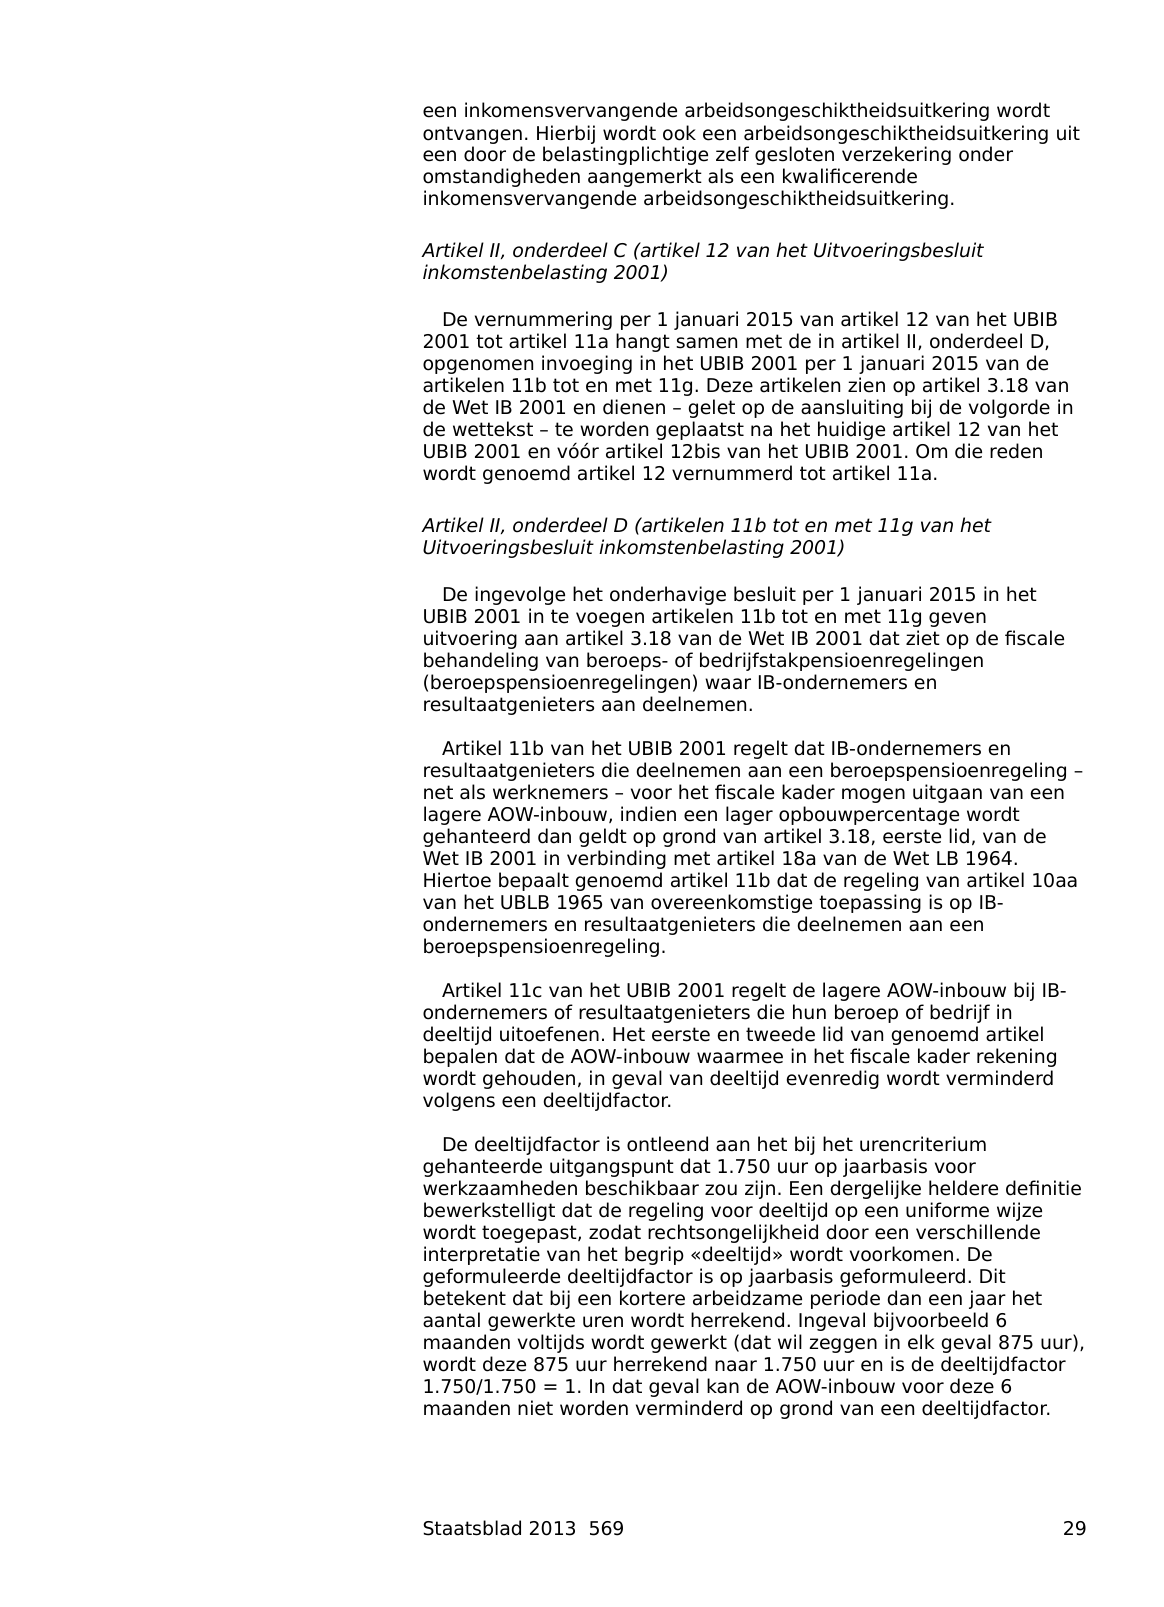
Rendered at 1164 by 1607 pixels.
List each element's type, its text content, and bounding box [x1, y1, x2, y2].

text Artikel 11c van het UBIB 2001 regelt de lagere AOW-inbouw bij IB-ondernemers of resultaatgenieters die hun beroep of bedrijf in deeltijd uitoefenen. Het eerste en tweede lid van genoemd artikel bepalen dat de AOW-inbouw waarmee in het fiscale kader rekening wordt gehouden, in geval van deeltijd evenredig wordt verminderd volgens een deeltijdfactor. [422, 980, 1087, 1112]
subtitle Artikel II, onderdeel C (artikel 12 van het Uitvoeringsbesluit inkomstenbelasting 2001) [422, 240, 1087, 284]
text een inkomensvervangende arbeidsongeschiktheidsuitkering wordt ontvangen. Hierbij wordt ook een arbeidsongeschiktheidsuitkering uit een door de belastingplichtige zelf gesloten verzekering onder omstandigheden aangemerkt als een kwalificerende inkomensvervangende arbeidsongeschiktheidsuitkering. [422, 100, 1087, 210]
text De vernummering per 1 januari 2015 van artikel 12 van het UBIB 2001 tot artikel 11a hangt samen met de in artikel II, onderdeel D, opgenomen invoeging in het UBIB 2001 per 1 januari 2015 van de artikelen 11b tot en met 11g. Deze artikelen zien op artikel 3.18 van de Wet IB 2001 en dienen – gelet op de aansluiting bij de volgorde in de wettekst – te worden geplaatst na het huidige artikel 12 van het UBIB 2001 en vóór artikel 12bis van het UBIB 2001. Om die reden wordt genoemd artikel 12 vernummerd tot artikel 11a. [422, 309, 1087, 485]
text Artikel 11b van het UBIB 2001 regelt dat IB-ondernemers en resultaatgenieters die deelnemen aan een beroepspensioenregeling – net als werknemers – voor het fiscale kader mogen uitgaan van een lagere AOW-inbouw, indien een lager opbouwpercentage wordt gehanteerd dan geldt op grond van artikel 3.18, eerste lid, van de Wet IB 2001 in verbinding met artikel 18a van de Wet LB 1964. Hiertoe bepaalt genoemd artikel 11b dat de regeling van artikel 10aa van het UBLB 1965 van overeenkomstige toepassing is op IB-ondernemers en resultaatgenieters die deelnemen aan een beroepspensioenregeling. [422, 738, 1087, 958]
subtitle Artikel II, onderdeel D (artikelen 11b tot en met 11g van het Uitvoeringsbesluit inkomstenbelasting 2001) [422, 515, 1087, 559]
text De ingevolge het onderhavige besluit per 1 januari 2015 in het UBIB 2001 in te voegen artikelen 11b tot en met 11g geven uitvoering aan artikel 3.18 van de Wet IB 2001 dat ziet op de fiscale behandeling van beroeps- of bedrijfstakpensioenregelingen (beroepspensioenregelingen) waar IB-ondernemers en resultaatgenieters aan deelnemen. [422, 584, 1087, 716]
text De deeltijdfactor is ontleend aan het bij het urencriterium gehanteerde uitgangspunt dat 1.750 uur op jaarbasis voor werkzaamheden beschikbaar zou zijn. Een dergelijke heldere definitie bewerkstelligt dat de regeling voor deeltijd op een uniforme wijze wordt toegepast, zodat rechtsongelijkheid door een verschillende interpretatie van het begrip «deeltijd» wordt voorkomen. De geformuleerde deeltijdfactor is op jaarbasis geformuleerd. Dit betekent dat bij een kortere arbeidzame periode dan een jaar het aantal gewerkte uren wordt herrekend. Ingeval bijvoorbeeld 6 maanden voltijds wordt gewerkt (dat wil zeggen in elk geval 875 uur), wordt deze 875 uur herrekend naar 1.750 uur en is de deeltijdfactor 1.750/1.750 = 1. In dat geval kan de AOW-inbouw voor deze 6 maanden niet worden verminderd op grond van een deeltijdfactor. [422, 1134, 1087, 1420]
